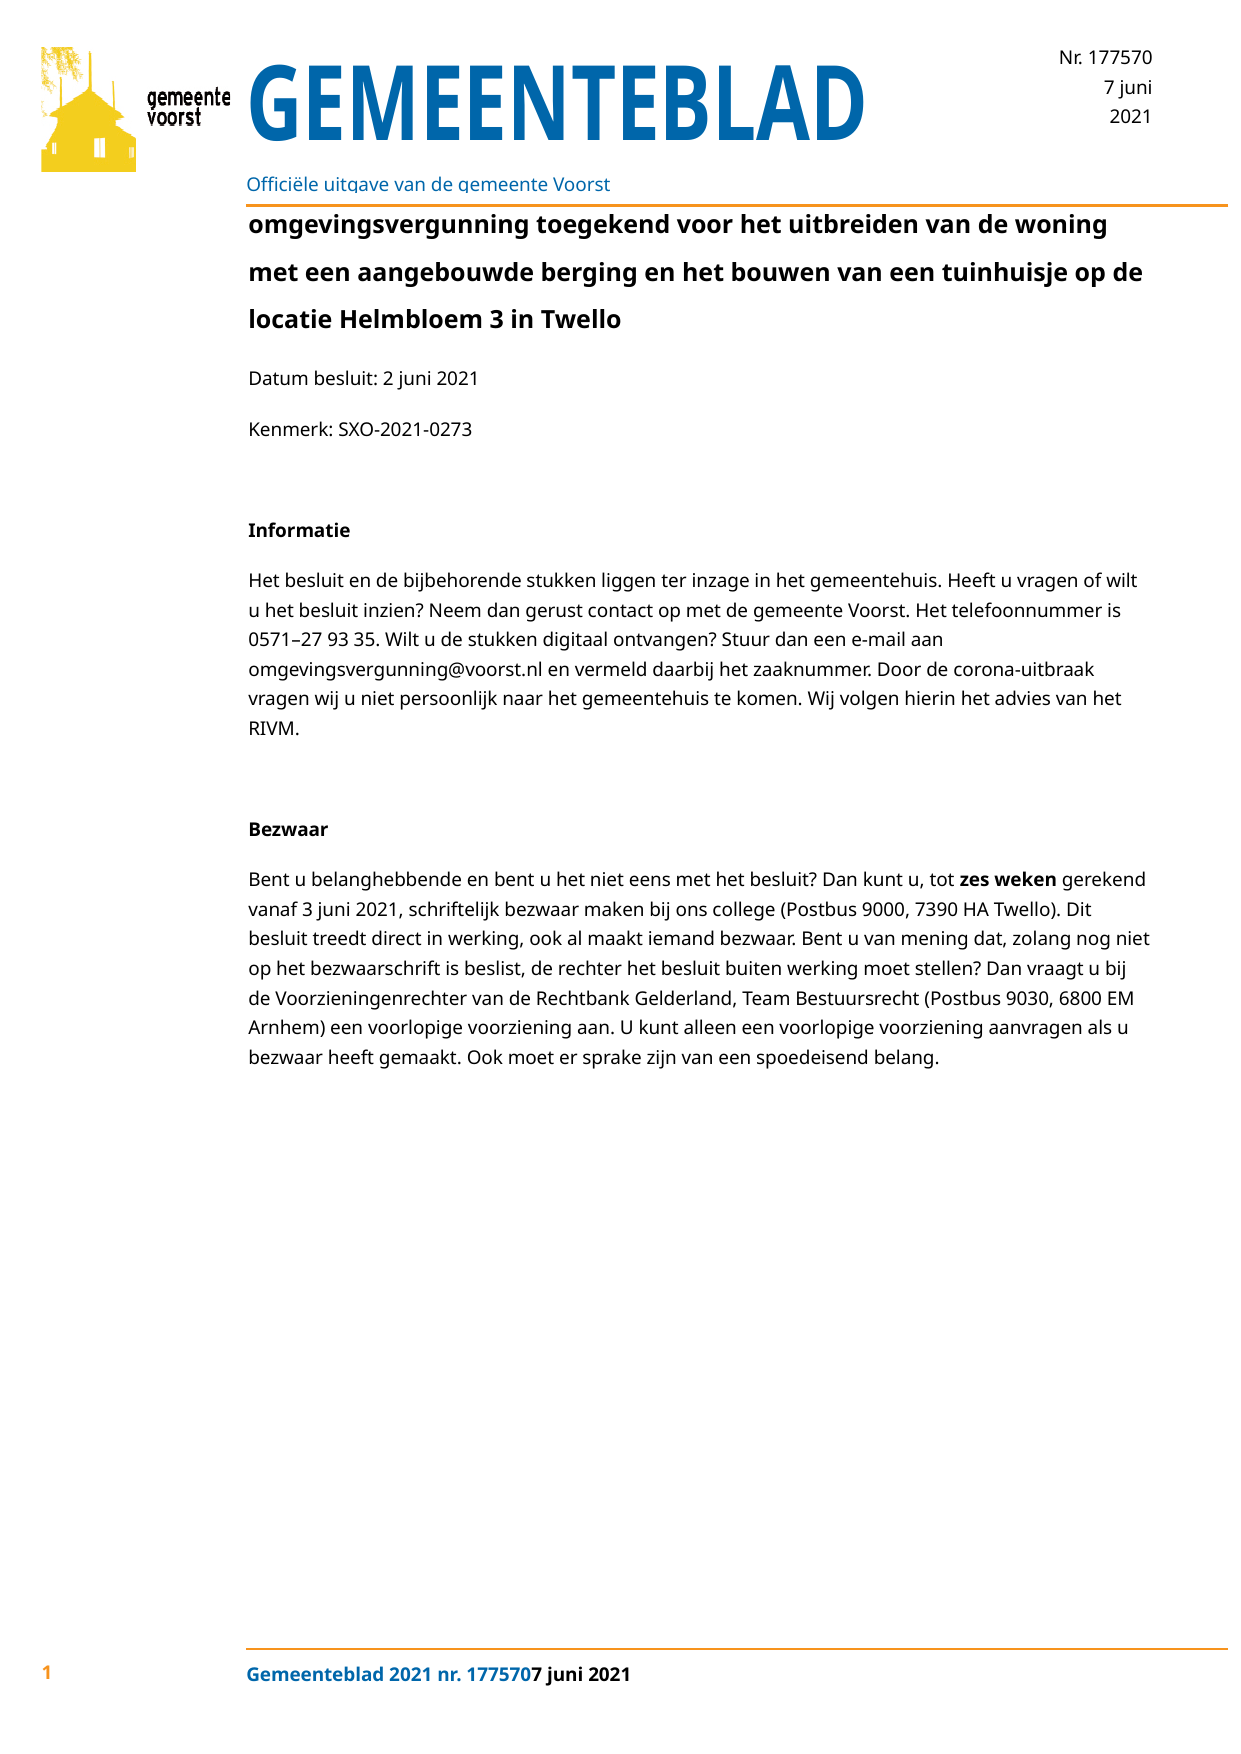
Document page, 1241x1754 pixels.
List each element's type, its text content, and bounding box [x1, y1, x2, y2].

text Informatie [248, 517, 1152, 542]
text Bezwaar [248, 816, 1152, 842]
text Kenmerk: SXO-2021-0273 [248, 416, 1152, 442]
picture [41, 47, 231, 172]
text Bent u belanghebbende en bent u het niet eens met het besluit? Dan kunt u, tot zes weken gerekend vanaf 3 juni 2021, schriftelijk bezwaar maken bij ons college (Postbus 9000, 7390 HA Twello). Dit besluit treedt direct in werking, ook al maakt iemand bezwaar. Bent u van mening dat, zolang nog niet op het bezwaarschrift is beslist, de rechter het besluit buiten werking moet stellen? Dan vraagt u bij de Voorzieningenrechter van de Rechtbank Gelderland, Team Bestuursrecht (Postbus 9030, 6800 EM Arnhem) een voorlopige voorziening aan. U kunt alleen een voorlopige voorziening aanvragen als u bezwaar heeft gemaakt. Ook moet er sprake zijn van een spoedeisend belang. [248, 866, 1152, 1069]
text omgevingsvergunning toegekend voor het uitbreiden van de woning met een aangebouwde berging en het bouwen van een tuinhuisje op de locatie Helmbloem 3 in Twello [248, 207, 1152, 336]
text Het besluit en de bijbehorende stukken liggen ter inzage in het gemeentehuis. Heeft u vragen of wilt u het besluit inzien? Neem dan gerust contact op met de gemeente Voorst. Het telefoonnummer is 0571–27 93 35. Wilt u de stukken digitaal ontvangen? Stuur dan een e-mail aan omgevingsvergunning@voorst.nl en vermeld daarbij het zaaknummer. Door de corona-uitbraak vragen wij u niet persoonlijk naar het gemeentehuis te komen. Wij volgen hierin het advies van het RIVM. [248, 567, 1152, 741]
text Datum besluit: 2 juni 2021 [248, 366, 1152, 391]
